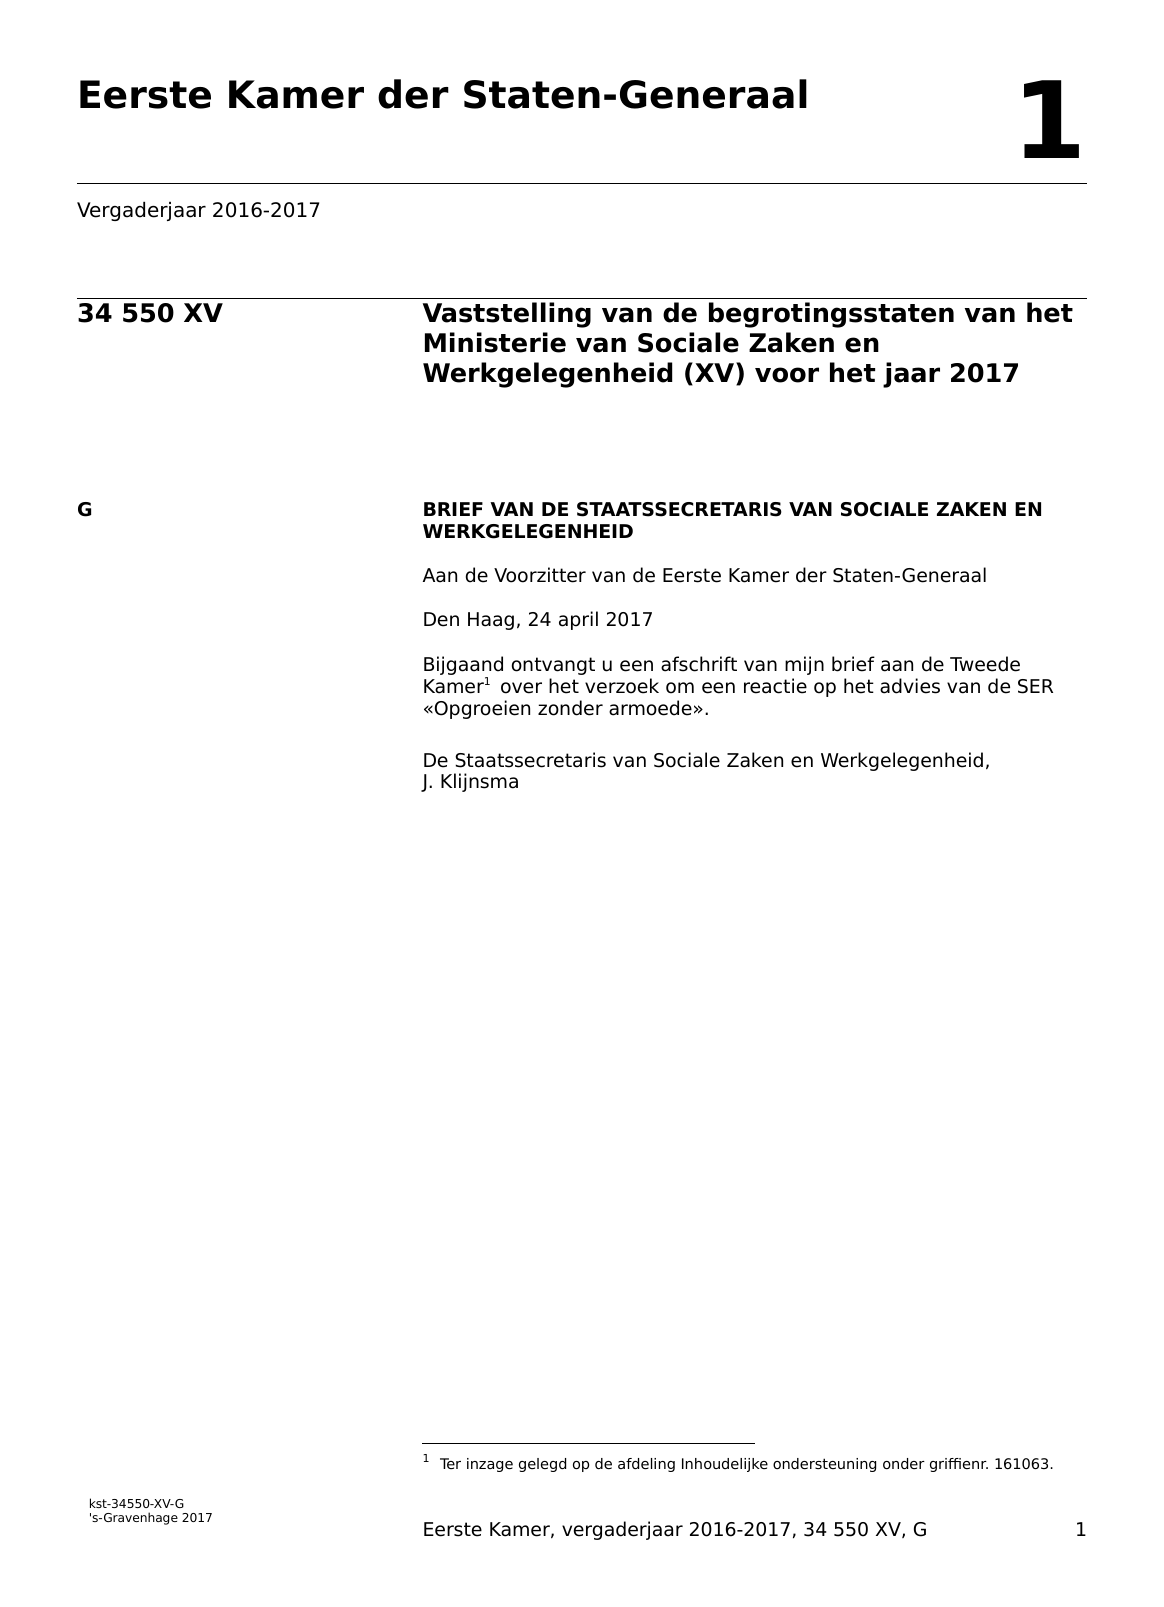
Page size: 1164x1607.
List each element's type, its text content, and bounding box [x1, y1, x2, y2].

text Aan de Voorzitter van de Eerste Kamer der Staten-Generaal [422, 565, 1087, 587]
text 's-Gravenhage 2017 [88, 1511, 323, 1525]
text kst-34550-XV-G [88, 1497, 323, 1511]
text Bijgaand ontvangt u een afschrift van mijn brief aan de Tweede Kamer over het verzoek om een reactie op het advies van de SER «Opgroeien zonder armoede». [422, 653, 1087, 719]
table_header Eerste Kamer der Staten-Generaal [77, 59, 886, 183]
text Ter inzage gelegd op de afdeling Inhoudelijke ondersteuning onder griffienr. 161063. [422, 1452, 1087, 1474]
text Den Haag, 24 april 2017 [422, 609, 1087, 631]
subtitle G BRIEF VAN DE STAATSSECRETARIS VAN SOCIALE ZAKEN EN WERKGELEGENHEID [77, 499, 1087, 543]
table_header 1 [886, 59, 1087, 183]
table_cell Vergaderjaar 2016-2017 [77, 184, 1087, 298]
text De Staatssecretaris van Sociale Zaken en Werkgelegenheid, J. Klijnsma [422, 749, 1087, 793]
subtitle 34 550 XV Vaststelling van de begrotingsstaten van het Ministerie van Sociale Zaken en Werkgelegenheid (XV) voor het jaar 2017 [77, 299, 1087, 388]
